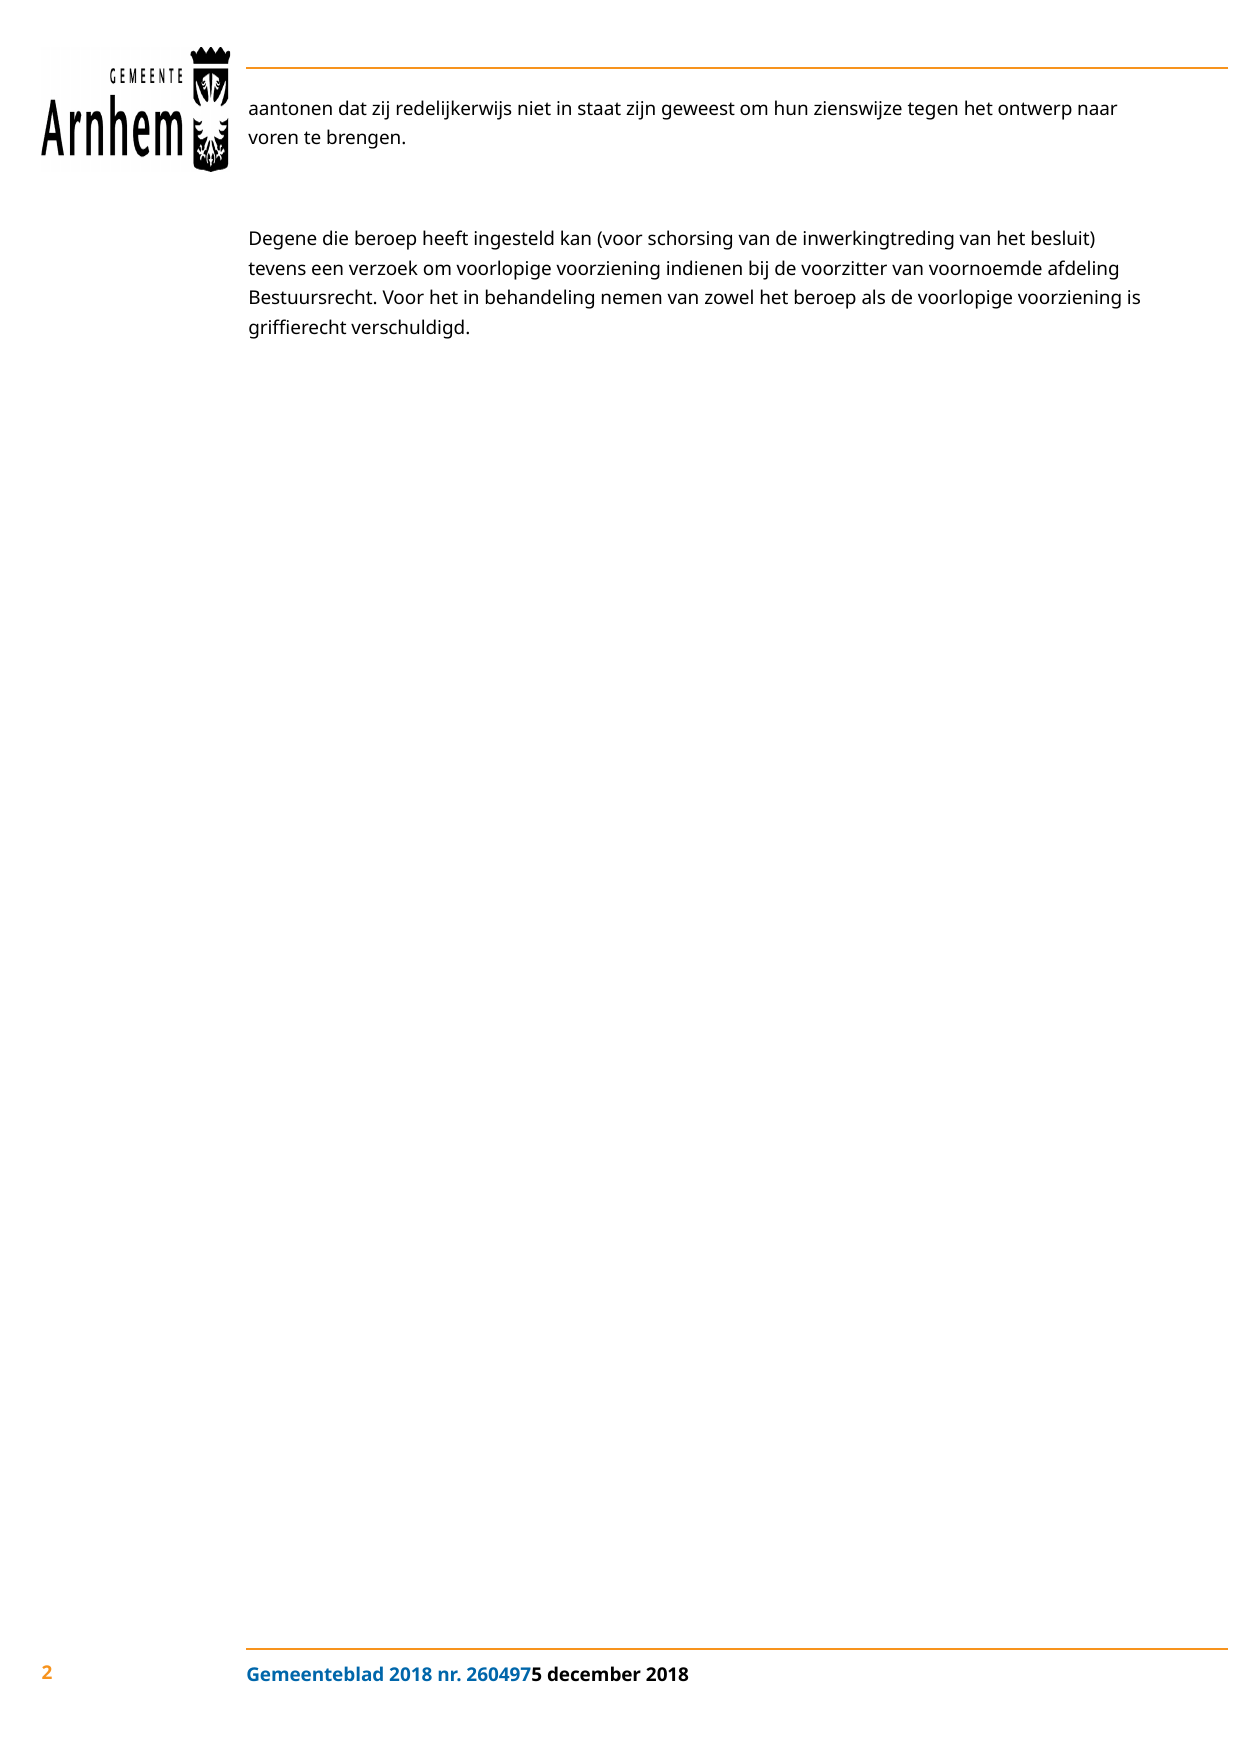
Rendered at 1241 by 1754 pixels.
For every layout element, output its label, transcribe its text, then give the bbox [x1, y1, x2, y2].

text aantonen dat zij redelijkerwijs niet in staat zijn geweest om hun zienswijze tegen het ontwerp naar voren te brengen. [248, 95, 1152, 150]
text Degene die beroep heeft ingesteld kan (voor schorsing van de inwerkingtreding van het besluit) tevens een verzoek om voorlopige voorziening indienen bij de voorzitter van voornoemde afdeling Bestuursrecht. Voor het in behandeling nemen van zowel het beroep als de voorlopige voorziening is griffierecht verschuldigd. [248, 225, 1152, 340]
picture [41, 47, 231, 172]
